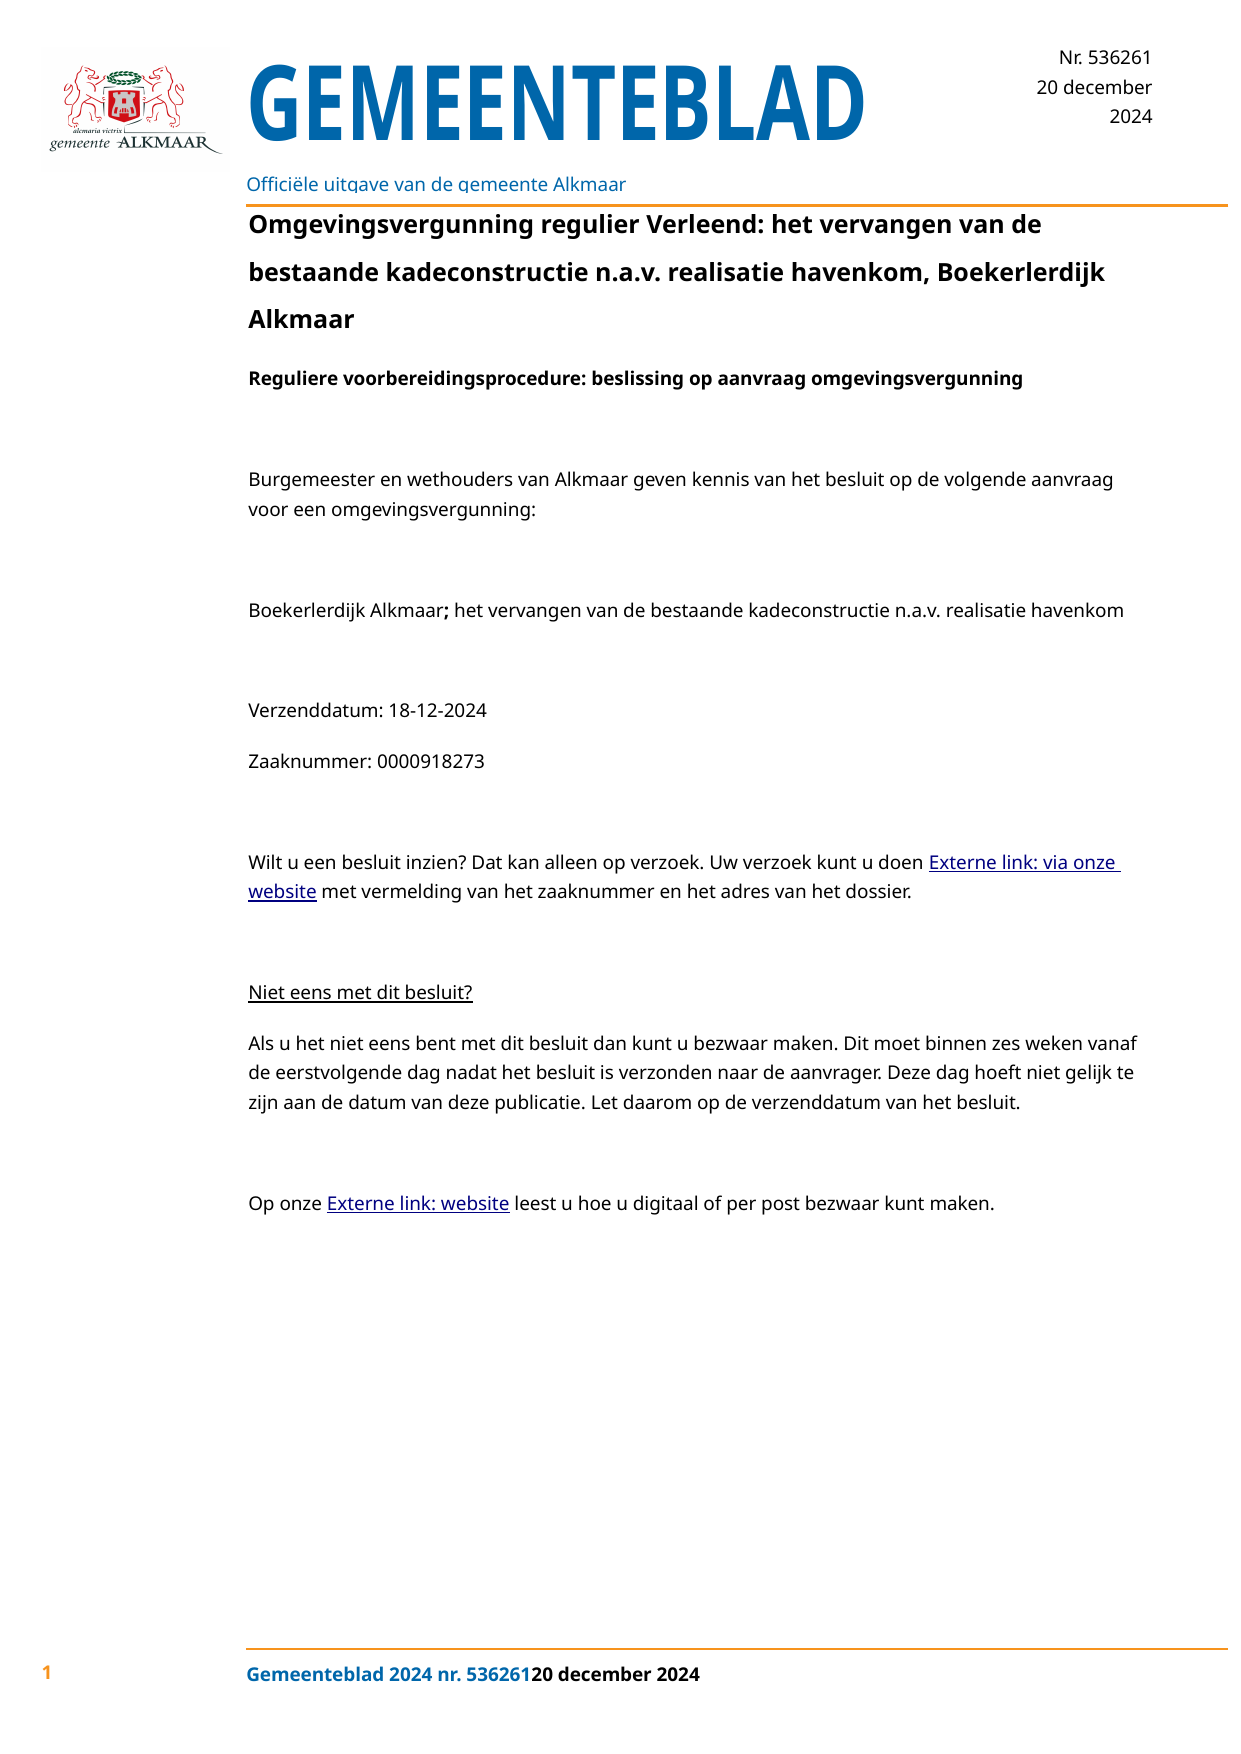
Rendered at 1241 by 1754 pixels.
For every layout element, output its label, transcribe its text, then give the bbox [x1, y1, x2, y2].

text Reguliere voorbereidingsprocedure: beslissing op aanvraag omgevingsvergunning [248, 366, 1152, 391]
text Zaaknummer: 0000918273 [248, 748, 1152, 774]
text Niet eens met dit besluit? [248, 979, 1152, 1005]
text Verzenddatum: 18-12-2024 [248, 698, 1152, 723]
text Boekerlerdijk Alkmaar; het vervangen van de bestaande kadeconstructie n.a.v. realisatie havenkom [248, 597, 1152, 622]
text Wilt u een besluit inzien? Dat kan alleen op verzoek. Uw verzoek kunt u doen Externe link: via onze website met vermelding van het zaaknummer en het adres van het dossier. [248, 849, 1152, 904]
text Op onze Externe link: website leest u hoe u digitaal of per post bezwaar kunt maken. [248, 1190, 1152, 1215]
text Burgemeester en wethouders van Alkmaar geven kennis van het besluit op de volgende aanvraag voor een omgevingsvergunning: [248, 466, 1152, 522]
text Als u het niet eens bent met dit besluit dan kunt u bezwaar maken. Dit moet binnen zes weken vanaf de eerstvolgende dag nadat het besluit is verzonden naar de aanvrager. Deze dag hoeft niet gelijk te zijn aan de datum van deze publicatie. Let daarom op de verzenddatum van het besluit. [248, 1030, 1152, 1114]
picture [41, 47, 231, 172]
text Omgevingsvergunning regulier Verleend: het vervangen van de bestaande kadeconstructie n.a.v. realisatie havenkom, Boekerlerdijk Alkmaar [248, 207, 1152, 336]
